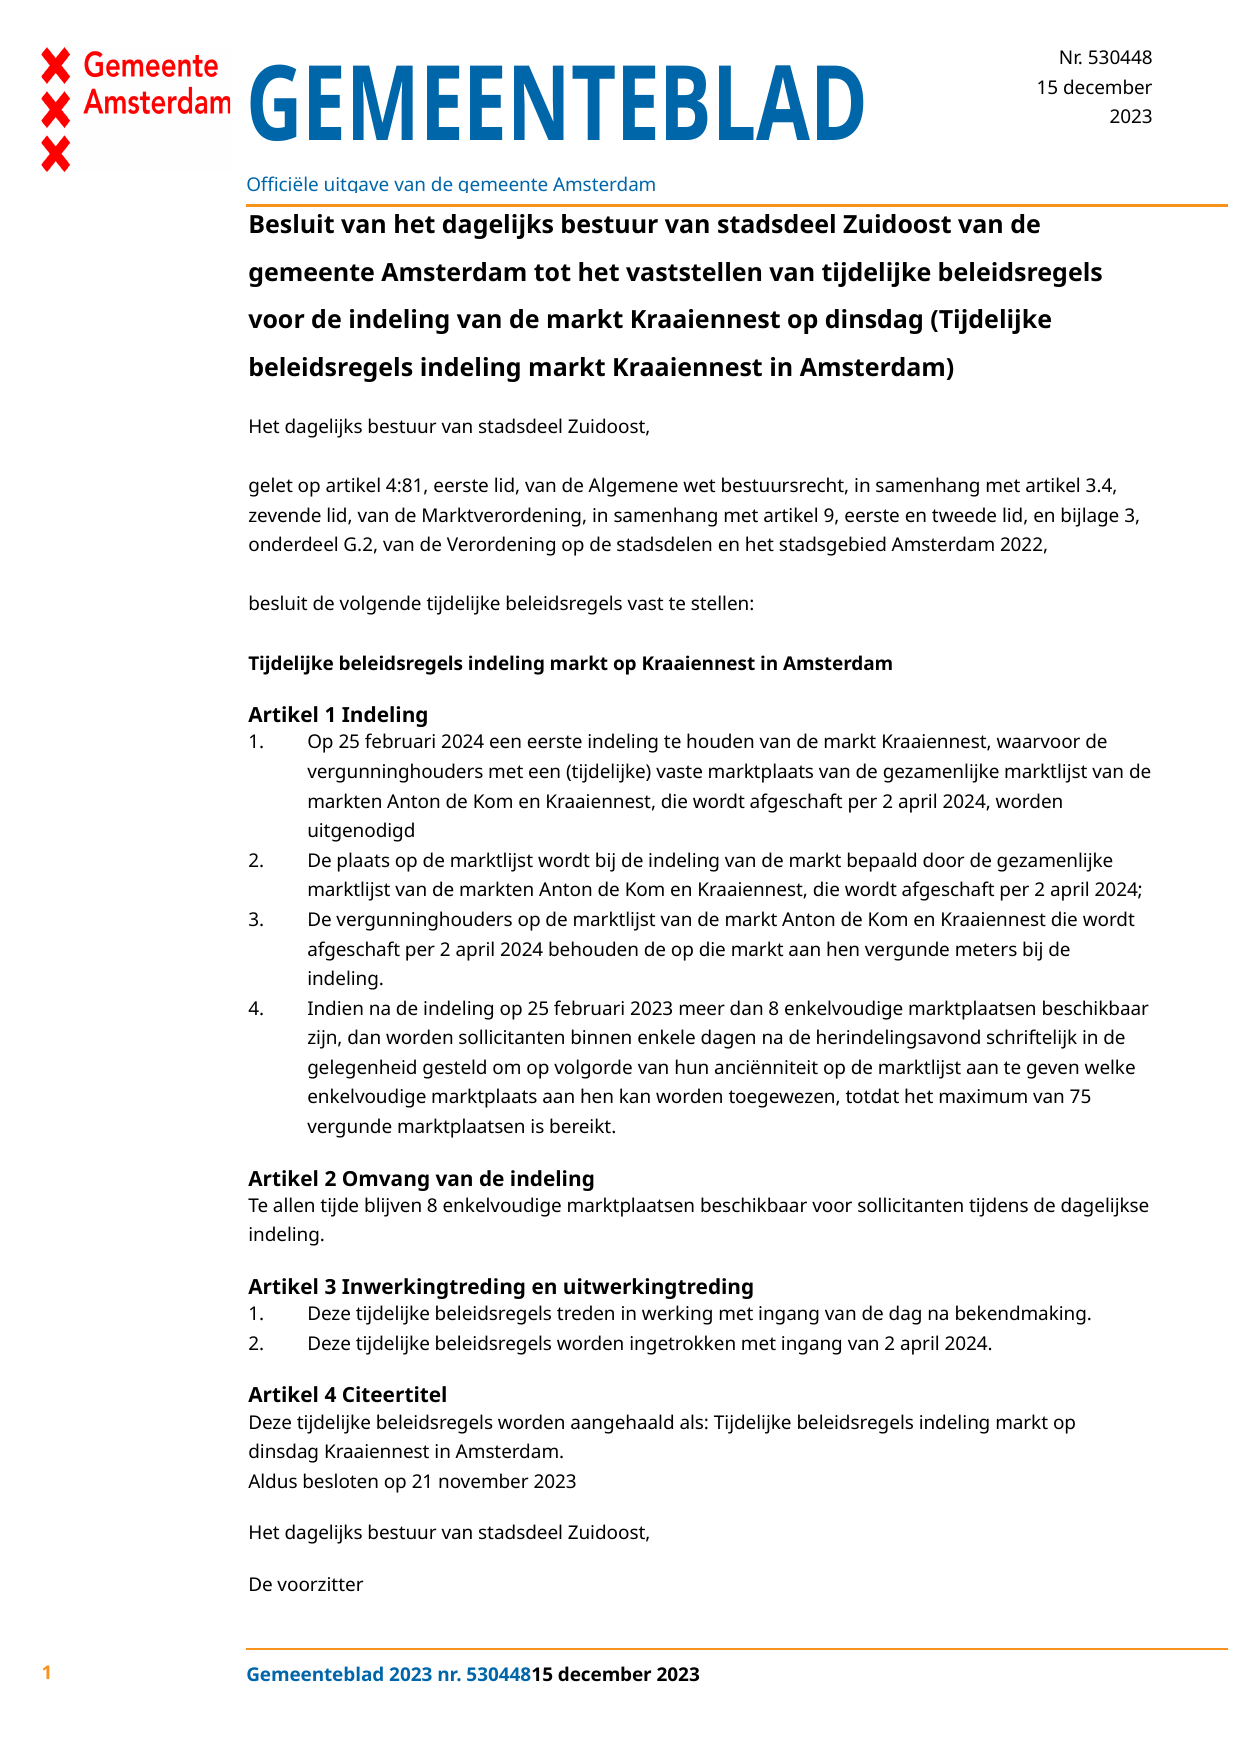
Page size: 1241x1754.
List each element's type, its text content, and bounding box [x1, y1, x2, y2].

list Indien na de indeling op 25 februari 2023 meer dan 8 enkelvoudige marktplaatsen beschikbaar zijn, dan worden sollicitanten binnen enkele dagen na de herindelingsavond schriftelijk in de gelegenheid gesteld om op volgorde van hun anciënniteit op de marktlijst aan te geven welke enkelvoudige marktplaats aan hen kan worden toegewezen, totdat het maximum van 75 vergunde marktplaatsen is bereikt. [248, 995, 1152, 1139]
text Deze tijdelijke beleidsregels worden aangehaald als: Tijdelijke beleidsregels indeling markt op dinsdag Kraaiennest in Amsterdam. [248, 1409, 1152, 1464]
picture [41, 47, 231, 172]
text Het dagelijks bestuur van stadsdeel Zuidoost, [248, 1519, 1152, 1545]
text Artikel 2 Omvang van de indeling [248, 1164, 1152, 1192]
list Deze tijdelijke beleidsregels treden in werking met ingang van de dag na bekendmaking. [248, 1301, 1152, 1326]
list Op 25 februari 2024 een eerste indeling te houden van de markt Kraaiennest, waarvoor de vergunninghouders met een (tijdelijke) vaste marktplaats van de gezamenlijke marktlijst van de markten Anton de Kom en Kraaiennest, die wordt afgeschaft per 2 april 2024, worden uitgenodigd [248, 729, 1152, 843]
text Tijdelijke beleidsregels indeling markt op Kraaiennest in Amsterdam [248, 650, 1152, 676]
text Het dagelijks bestuur van stadsdeel Zuidoost, [248, 413, 1152, 439]
text gelet op artikel 4:81, eerste lid, van de Algemene wet bestuursrecht, in samenhang met artikel 3.4, zevende lid, van de Marktverordening, in samenhang met artikel 9, eerste en tweede lid, en bijlage 3, onderdeel G.2, van de Verordening op de stadsdelen en het stadsgebied Amsterdam 2022, [248, 472, 1152, 557]
text Artikel 3 Inwerkingtreding en uitwerkingtreding [248, 1272, 1152, 1301]
text Te allen tijde blijven 8 enkelvoudige marktplaatsen beschikbaar voor sollicitanten tijdens de dagelijkse indeling. [248, 1192, 1152, 1247]
text besluit de volgende tijdelijke beleidsregels vast te stellen: [248, 591, 1152, 616]
text Besluit van het dagelijks bestuur van stadsdeel Zuidoost van de gemeente Amsterdam tot het vaststellen van tijdelijke beleidsregels voor de indeling van de markt Kraaiennest op dinsdag (Tijdelijke beleidsregels indeling markt Kraaiennest in Amsterdam) [248, 207, 1152, 384]
text De voorzitter [248, 1571, 1152, 1597]
list Deze tijdelijke beleidsregels worden ingetrokken met ingang van 2 april 2024. [248, 1330, 1152, 1356]
list De plaats op de marktlijst wordt bij de indeling van de markt bepaald door de gezamenlijke marktlijst van de markten Anton de Kom en Kraaiennest, die wordt afgeschaft per 2 april 2024; [248, 847, 1152, 902]
text Artikel 1 Indeling [248, 700, 1152, 729]
text Aldus besloten op 21 november 2023 [248, 1468, 1152, 1494]
list De vergunninghouders op de marktlijst van de markt Anton de Kom en Kraaiennest die wordt afgeschaft per 2 april 2024 behouden de op die markt aan hen vergunde meters bij de indeling. [248, 906, 1152, 991]
text Artikel 4 Citeertitel [248, 1381, 1152, 1409]
